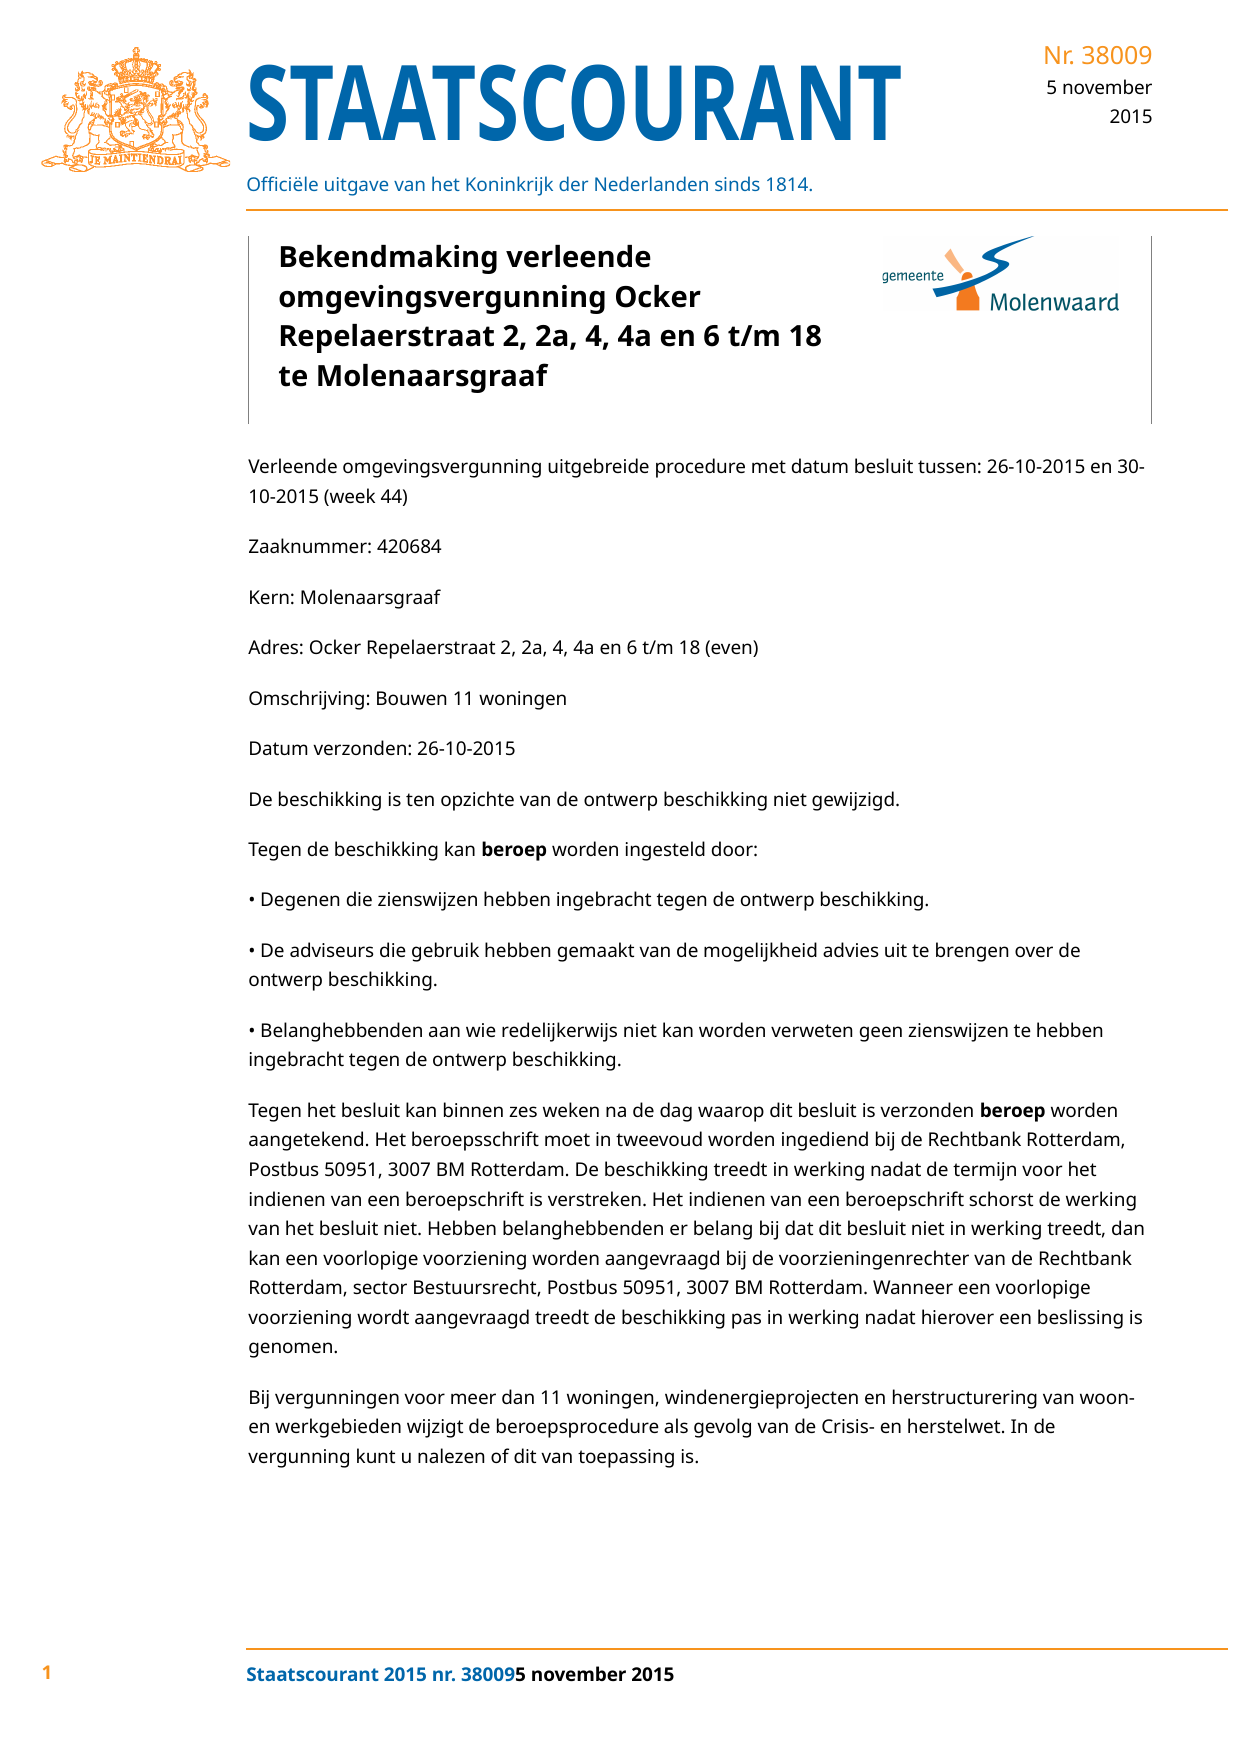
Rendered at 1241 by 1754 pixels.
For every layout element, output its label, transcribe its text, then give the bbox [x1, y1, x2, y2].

text Tegen de beschikking kan beroep worden ingesteld door: [248, 836, 1152, 862]
text Zaaknummer: 420684 [248, 534, 1152, 559]
text Adres: Ocker Repelaerstraat 2, 2a, 4, 4a en 6 t/m 18 (even) [248, 634, 1152, 660]
text • De adviseurs die gebruik hebben gemaakt van de mogelijkheid advies uit te brengen over de ontwerp beschikking. [248, 937, 1152, 992]
picture [41, 47, 231, 172]
table_header [850, 236, 1151, 424]
table_header Bekendmaking verleende omgevingsvergunning Ocker Repelaerstraat 2, 2a, 4, 4a en 6 t/m 18 te Molenaarsgraaf [249, 236, 850, 424]
text Bij vergunningen voor meer dan 11 woningen, windenergieprojecten en herstructurering van woon- en werkgebieden wijzigt de beroepsprocedure als gevolg van de Crisis- en herstelwet. In de vergunning kunt u nalezen of dit van toepassing is. [248, 1384, 1152, 1469]
text De beschikking is ten opzichte van de ontwerp beschikking niet gewijzigd. [248, 786, 1152, 811]
text Kern: Molenaarsgraaf [248, 584, 1152, 610]
text Verleende omgevingsvergunning uitgebreide procedure met datum besluit tussen: 26-10-2015 en 30-10-2015 (week 44) [248, 454, 1152, 509]
picture [882, 236, 1119, 311]
text Omschrijving: Bouwen 11 woningen [248, 685, 1152, 711]
text • Belanghebbenden aan wie redelijkerwijs niet kan worden verweten geen zienswijzen te hebben ingebracht tegen de ontwerp beschikking. [248, 1017, 1152, 1072]
text Tegen het besluit kan binnen zes weken na de dag waarop dit besluit is verzonden beroep worden aangetekend. Het beroepsschrift moet in tweevoud worden ingediend bij de Rechtbank Rotterdam, Postbus 50951, 3007 BM Rotterdam. De beschikking treedt in werking nadat de termijn voor het indienen van een beroepschrift is verstreken. Het indienen van een beroepschrift schorst de werking van het besluit niet. Hebben belanghebbenden er belang bij dat dit besluit niet in werking treedt, dan kan een voorlopige voorziening worden aangevraagd bij de voorzieningenrechter van de Rechtbank Rotterdam, sector Bestuursrecht, Postbus 50951, 3007 BM Rotterdam. Wanneer een voorlopige voorziening wordt aangevraagd treedt de beschikking pas in werking nadat hierover een beslissing is genomen. [248, 1097, 1152, 1359]
text Datum verzonden: 26-10-2015 [248, 735, 1152, 761]
text • Degenen die zienswijzen hebben ingebracht tegen de ontwerp beschikking. [248, 887, 1152, 912]
